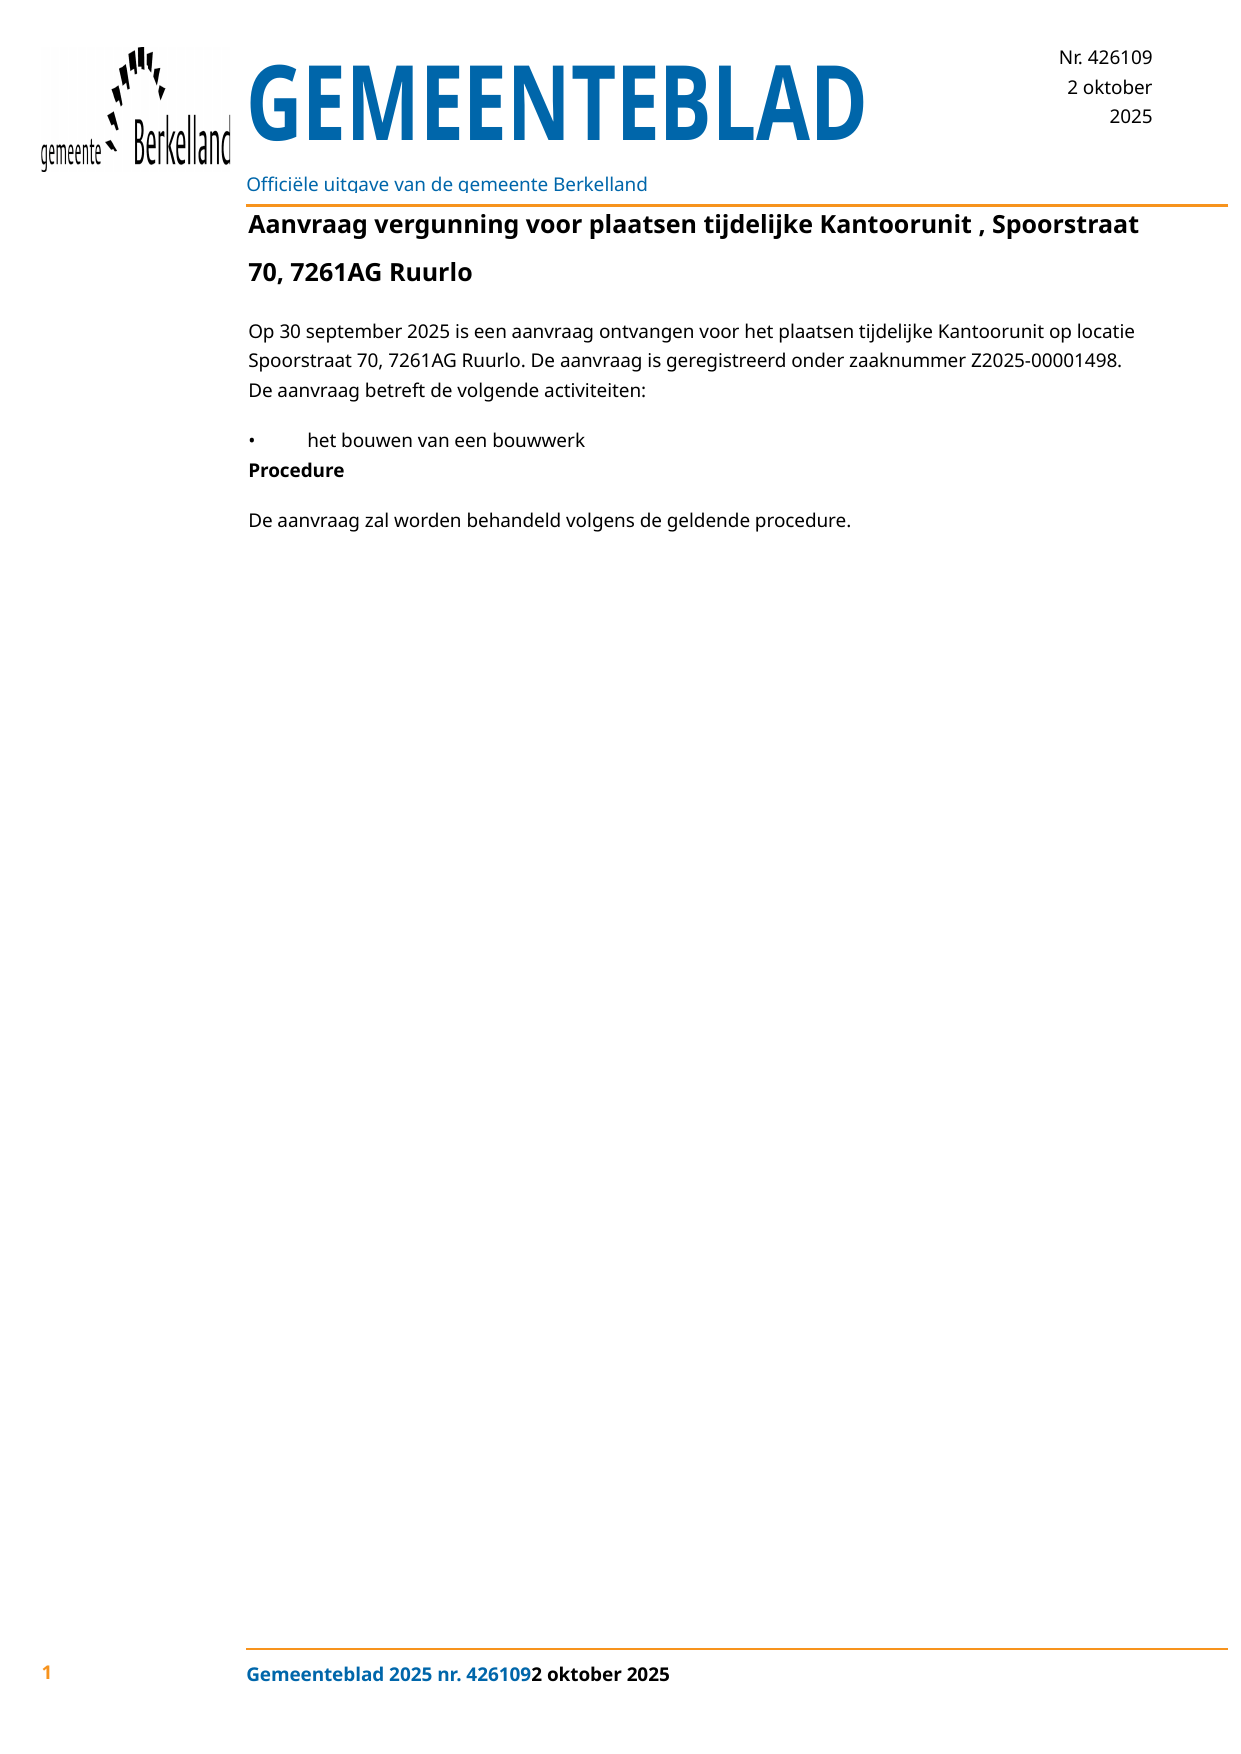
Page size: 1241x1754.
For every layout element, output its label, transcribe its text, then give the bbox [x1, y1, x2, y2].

text Procedure [248, 457, 1152, 483]
text Op 30 september 2025 is een aanvraag ontvangen voor het plaatsen tijdelijke Kantoorunit op locatie Spoorstraat 70, 7261AG Ruurlo. De aanvraag is geregistreerd onder zaaknummer Z2025-00001498. De aanvraag betreft de volgende activiteiten: [248, 318, 1152, 403]
text Aanvraag vergunning voor plaatsen tijdelijke Kantoorunit , Spoorstraat 70, 7261AG Ruurlo [248, 207, 1152, 288]
picture [41, 47, 231, 172]
text De aanvraag zal worden behandeld volgens de geldende procedure. [248, 507, 1152, 533]
list het bouwen van een bouwwerk [248, 427, 1152, 453]
